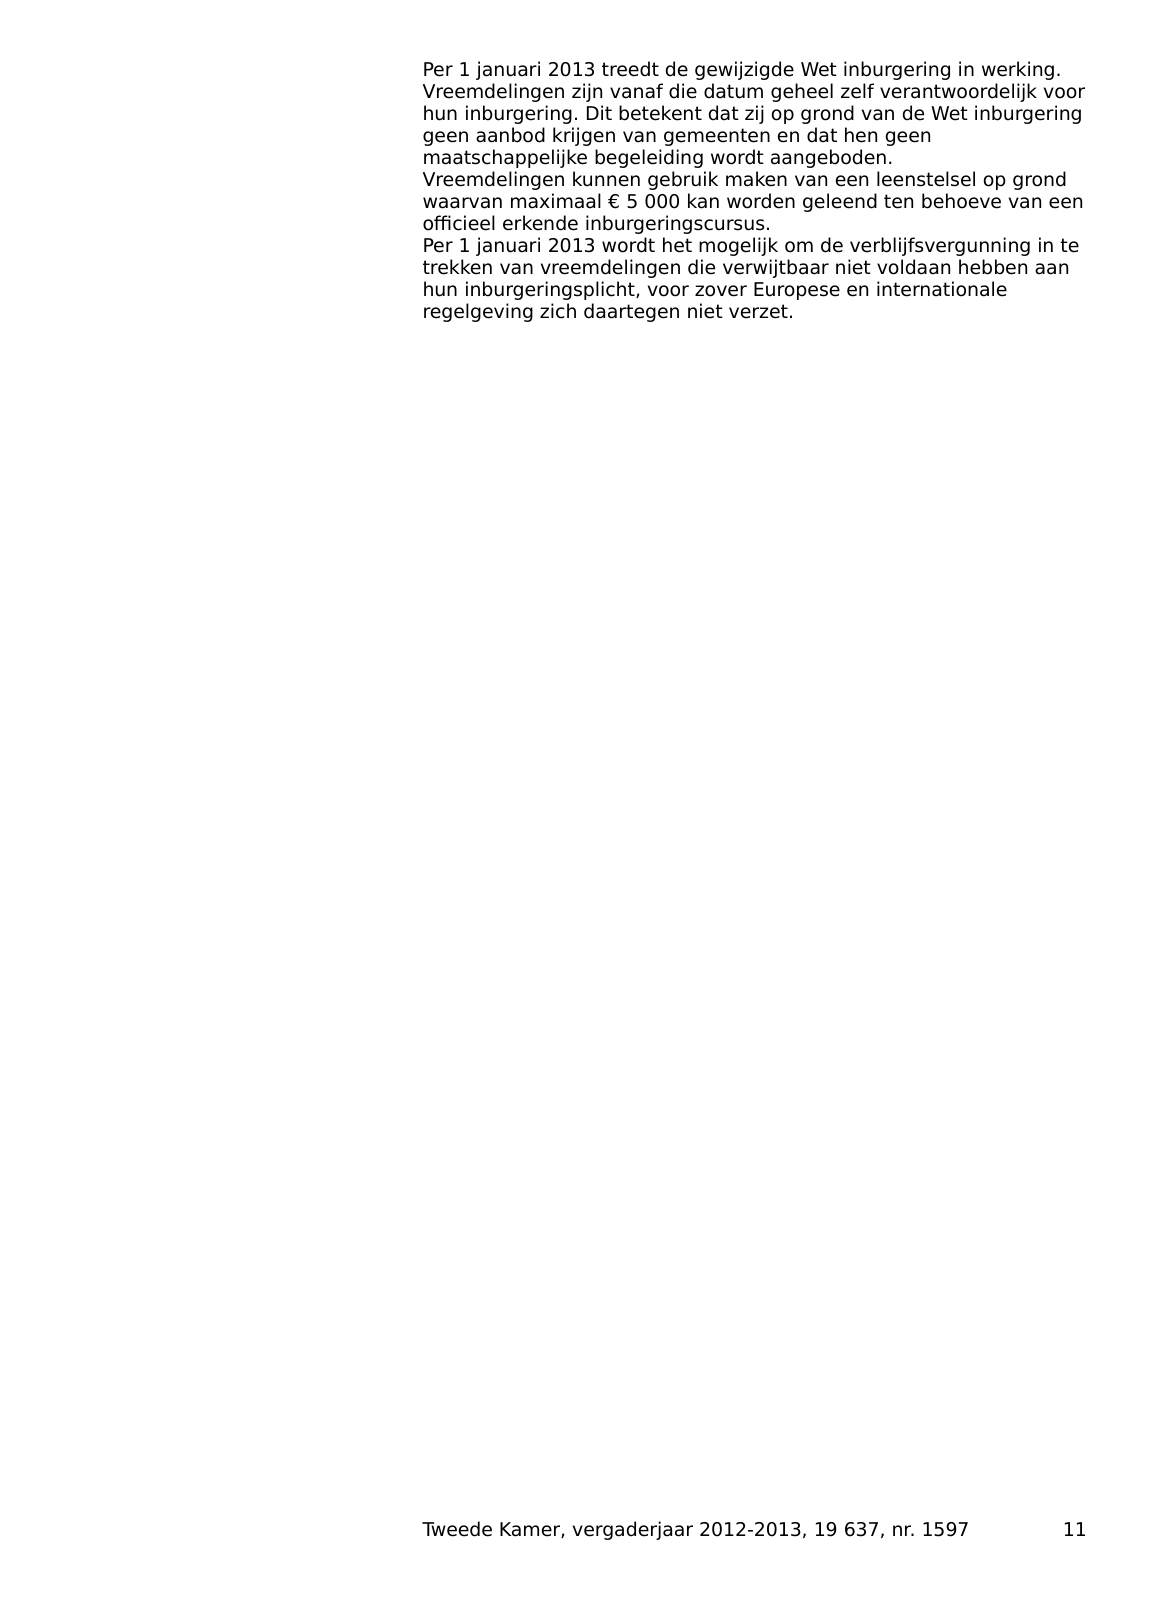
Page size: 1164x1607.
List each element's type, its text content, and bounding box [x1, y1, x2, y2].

text Per 1 januari 2013 wordt het mogelijk om de verblijfsvergunning in te trekken van vreemdelingen die verwijtbaar niet voldaan hebben aan hun inburgeringsplicht, voor zover Europese en internationale regelgeving zich daartegen niet verzet. [422, 235, 1087, 323]
text Per 1 januari 2013 treedt de gewijzigde Wet inburgering in werking. Vreemdelingen zijn vanaf die datum geheel zelf verantwoordelijk voor hun inburgering. Dit betekent dat zij op grond van de Wet inburgering geen aanbod krijgen van gemeenten en dat hen geen maatschappelijke begeleiding wordt aangeboden. [422, 59, 1087, 169]
text Vreemdelingen kunnen gebruik maken van een leenstelsel op grond waarvan maximaal € 5 000 kan worden geleend ten behoeve van een officieel erkende inburgeringscursus. [422, 169, 1087, 235]
